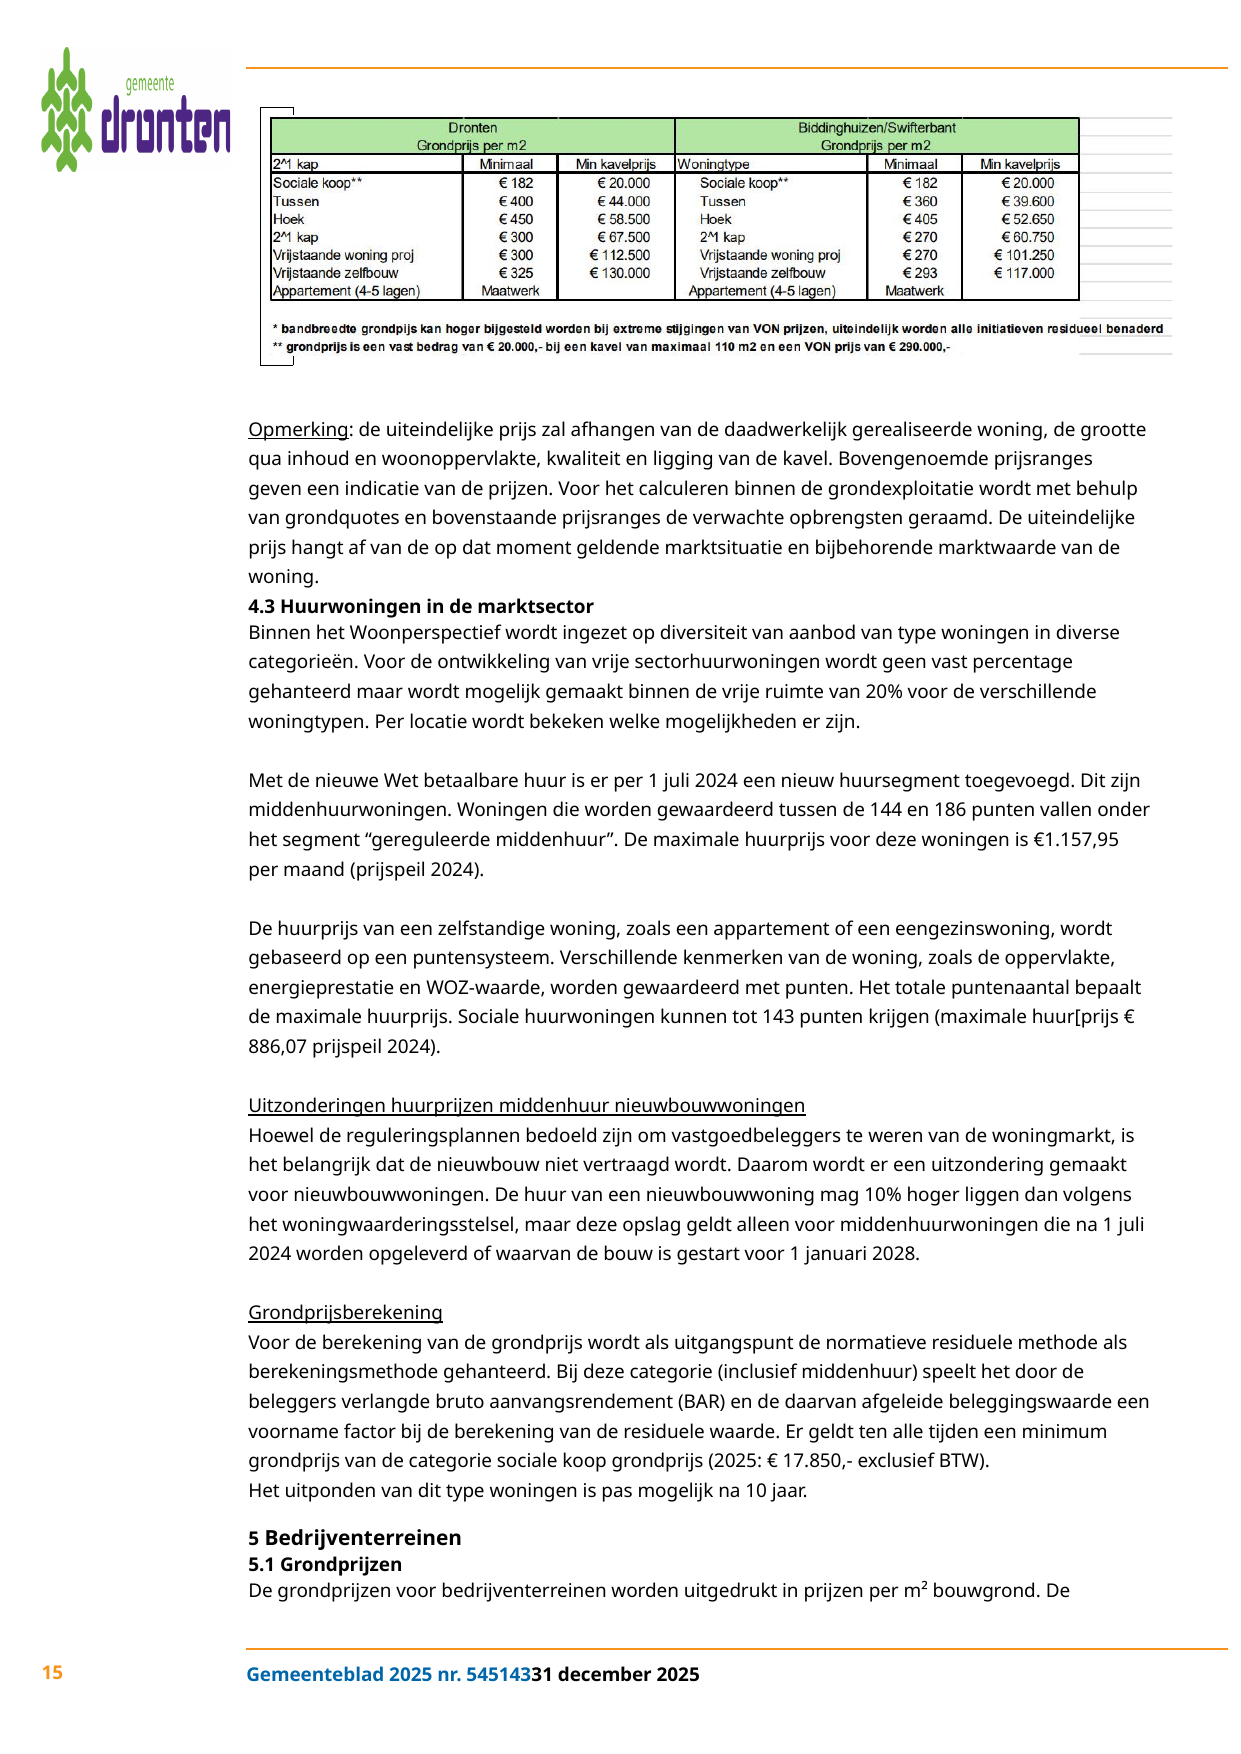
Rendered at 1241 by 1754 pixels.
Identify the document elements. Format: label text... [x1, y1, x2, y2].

picture [41, 47, 231, 172]
text Grondprijsberekening [248, 1299, 1152, 1325]
text 4.3 Huurwoningen in de marktsector [248, 593, 1152, 619]
text Hoewel de reguleringsplannen bedoeld zijn om vastgoedbeleggers te weren van de woningmarkt, is het belangrijk dat de nieuwbouw niet vertraagd wordt. Daarom wordt er een uitzondering gemaakt voor nieuwbouwwoningen. De huur van een nieuwbouwwoning mag 10% hoger liggen dan volgens het woningwaarderingsstelsel, maar deze opslag geldt alleen voor middenhuurwoningen die na 1 juli 2024 worden opgeleverd of waarvan de bouw is gestart voor 1 januari 2028. [248, 1122, 1152, 1266]
text Voor de berekening van de grondprijs wordt als uitgangspunt de normatieve residuele methode als berekeningsmethode gehanteerd. Bij deze categorie (inclusief middenhuur) speelt het door de beleggers verlangde bruto aanvangsrendement (BAR) en de daarvan afgeleide beleggingswaarde een voorname factor bij de berekening van de residuele waarde. Er geldt ten alle tijden een minimum grondprijs van de categorie sociale koop grondprijs (2025: € 17.850,- exclusief BTW). [248, 1329, 1152, 1473]
text 5 Bedrijventerreinen [248, 1523, 1152, 1551]
text Het uitponden van dit type woningen is pas mogelijk na 10 jaar. [248, 1477, 1152, 1503]
picture [268, 115, 1173, 356]
text De grondprijzen voor bedrijventerreinen worden uitgedrukt in prijzen per m² bouwgrond. De [248, 1577, 1152, 1602]
text Binnen het Woonperspectief wordt ingezet op diversiteit van aanbod van type woningen in diverse categorieën. Voor de ontwikkeling van vrije sectorhuurwoningen wordt geen vast percentage gehanteerd maar wordt mogelijk gemaakt binnen de vrije ruimte van 20% voor de verschillende woningtypen. Per locatie wordt bekeken welke mogelijkheden er zijn. [248, 619, 1152, 733]
text Opmerking: de uiteindelijke prijs zal afhangen van de daadwerkelijk gerealiseerde woning, de grootte qua inhoud en woonoppervlakte, kwaliteit en ligging van de kavel. Bovengenoemde prijsranges geven een indicatie van de prijzen. Voor het calculeren binnen de grondexploitatie wordt met behulp van grondquotes en bovenstaande prijsranges de verwachte opbrengsten geraamd. De uiteindelijke prijs hangt af van de op dat moment geldende marktsituatie en bijbehorende marktwaarde van de woning. [248, 416, 1152, 589]
text Met de nieuwe Wet betaalbare huur is er per 1 juli 2024 een nieuw huursegment toegevoegd. Dit zijn middenhuurwoningen. Woningen die worden gewaardeerd tussen de 144 en 186 punten vallen onder het segment “gereguleerde middenhuur”. De maximale huurprijs voor deze woningen is €1.157,95 per maand (prijspeil 2024). [248, 767, 1152, 881]
text 5.1 Grondprijzen [248, 1551, 1152, 1577]
text De huurprijs van een zelfstandige woning, zoals een appartement of een eengezinswoning, wordt gebaseerd op een puntensysteem. Verschillende kenmerken van de woning, zoals de oppervlakte, energieprestatie en WOZ-waarde, worden gewaardeerd met punten. Het totale puntenaantal bepaalt de maximale huurprijs. Sociale huurwoningen kunnen tot 143 punten krijgen (maximale huur[prijs € 886,07 prijspeil 2024). [248, 915, 1152, 1059]
text Uitzonderingen huurprijzen middenhuur nieuwbouwwoningen [248, 1092, 1152, 1118]
